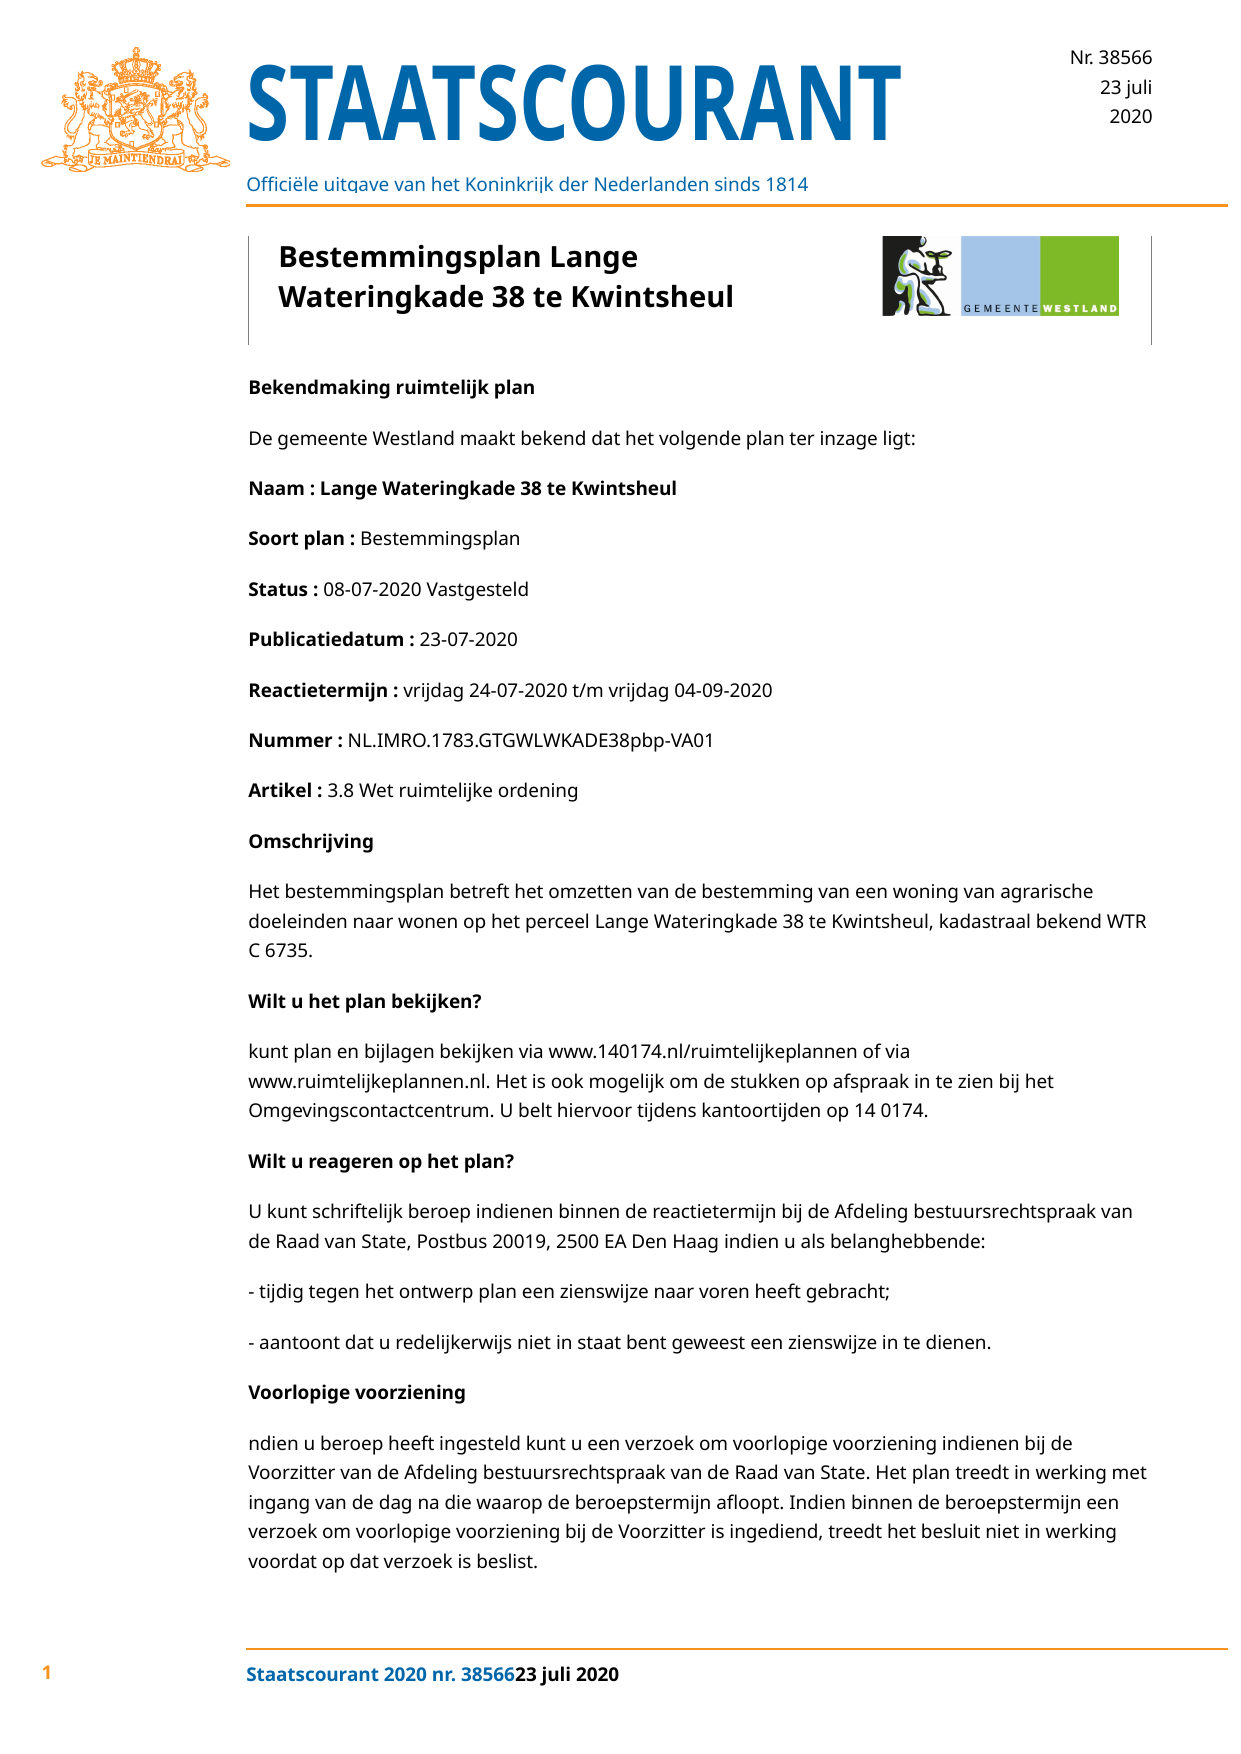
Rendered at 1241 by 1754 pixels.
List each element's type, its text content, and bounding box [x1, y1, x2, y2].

text Naam : Lange Wateringkade 38 te Kwintsheul [248, 475, 1152, 501]
text - tijdig tegen het ontwerp plan een zienswijze naar voren heeft gebracht; [248, 1278, 1152, 1304]
text Het bestemmingsplan betreft het omzetten van de bestemming van een woning van agrarische doeleinden naar wonen op het perceel Lange Wateringkade 38 te Kwintsheul, kadastraal bekend WTR C 6735. [248, 878, 1152, 963]
text Wilt u reageren op het plan? [248, 1148, 1152, 1174]
text Reactietermijn : vrijdag 24-07-2020 t/m vrijdag 04-09-2020 [248, 677, 1152, 702]
text Wilt u het plan bekijken? [248, 988, 1152, 1014]
text Omschrijving [248, 828, 1152, 854]
table_header [850, 236, 1151, 345]
text Bekendmaking ruimtelijk plan [248, 374, 1152, 400]
picture [882, 236, 1119, 316]
table_header Bestemmingsplan Lange Wateringkade 38 te Kwintsheul [249, 236, 850, 345]
text Status : 08-07-2020 Vastgesteld [248, 576, 1152, 602]
text Artikel : 3.8 Wet ruimtelijke ordening [248, 778, 1152, 803]
text Voorlopige voorziening [248, 1379, 1152, 1405]
text kunt plan en bijlagen bekijken via www.140174.nl/ruimtelijkeplannen of via www.ruimtelijkeplannen.nl. Het is ook mogelijk om de stukken op afspraak in te zien bij het Omgevingscontactcentrum. U belt hiervoor tijdens kantoortijden op 14 0174. [248, 1038, 1152, 1123]
text Publicatiedatum : 23-07-2020 [248, 626, 1152, 652]
text U kunt schriftelijk beroep indienen binnen de reactietermijn bij de Afdeling bestuursrechtspraak van de Raad van State, Postbus 20019, 2500 EA Den Haag indien u als belanghebbende: [248, 1198, 1152, 1254]
text ndien u beroep heeft ingesteld kunt u een verzoek om voorlopige voorziening indienen bij de Voorzitter van de Afdeling bestuursrechtspraak van de Raad van State. Het plan treedt in werking met ingang van de dag na die waarop de beroepstermijn afloopt. Indien binnen de beroepstermijn een verzoek om voorlopige voorziening bij de Voorzitter is ingediend, treedt het besluit niet in werking voordat op dat verzoek is beslist. [248, 1430, 1152, 1574]
text Nummer : NL.IMRO.1783.GTGWLWKADE38pbp-VA01 [248, 727, 1152, 753]
picture [41, 47, 231, 172]
text - aantoont dat u redelijkerwijs niet in staat bent geweest een zienswijze in te dienen. [248, 1329, 1152, 1354]
text De gemeente Westland maakt bekend dat het volgende plan ter inzage ligt: [248, 425, 1152, 450]
text Soort plan : Bestemmingsplan [248, 526, 1152, 551]
